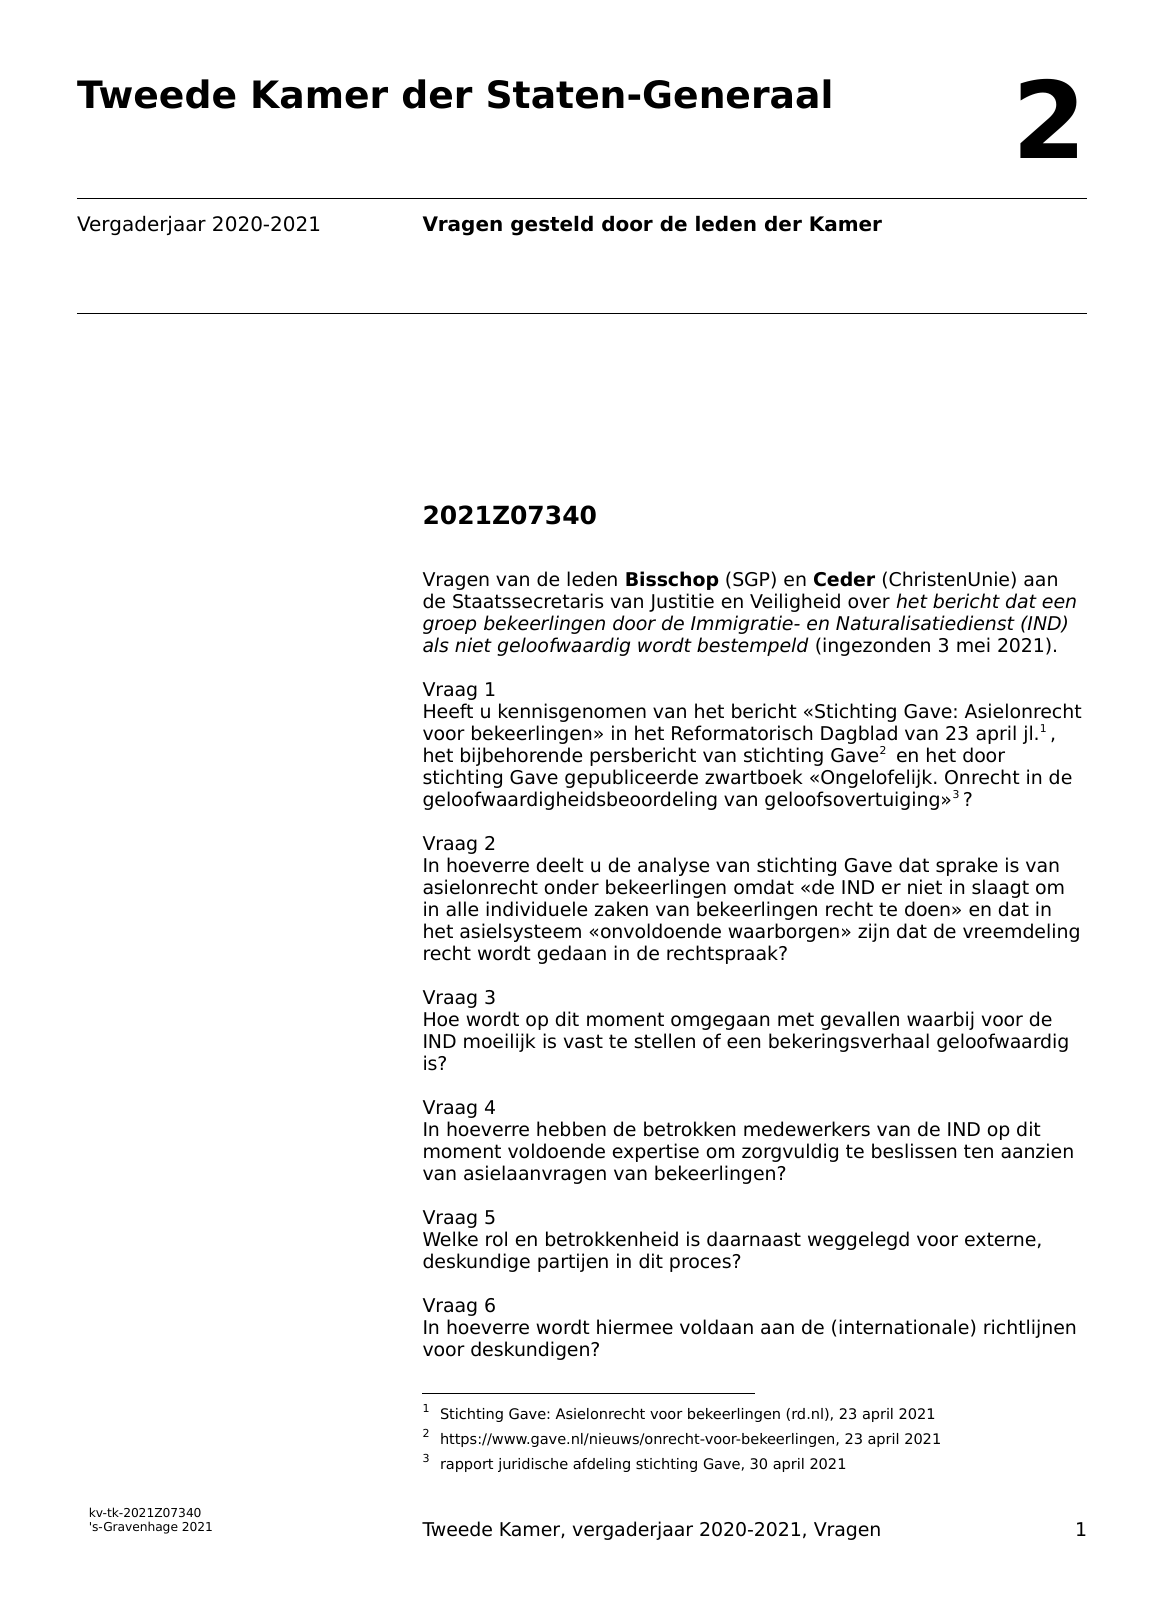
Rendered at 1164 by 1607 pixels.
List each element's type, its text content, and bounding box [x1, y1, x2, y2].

text In hoeverre hebben de betrokken medewerkers van de IND op dit moment voldoende expertise om zorgvuldig te beslissen ten aanzien van asielaanvragen van bekeerlingen? [422, 1119, 1087, 1185]
text Vraag 2 [422, 833, 1087, 855]
text kv-tk-2021Z07340 [88, 1506, 323, 1520]
text https://www.gave.nl/nieuws/onrecht-voor-bekeerlingen, 23 april 2021 [422, 1427, 1087, 1449]
text Vraag 1 [422, 679, 1087, 701]
text Vraag 3 [422, 987, 1087, 1009]
table_header 2 [886, 59, 1087, 198]
text Welke rol en betrokkenheid is daarnaast weggelegd voor externe, deskundige partijen in dit proces? [422, 1229, 1087, 1273]
text In hoeverre wordt hiermee voldaan aan de (internationale) richtlijnen voor deskundigen? [422, 1317, 1087, 1361]
table_cell Vergaderjaar 2020-2021 [77, 199, 422, 313]
text Hoe wordt op dit moment omgegaan met gevallen waarbij voor de IND moeilijk is vast te stellen of een bekeringsverhaal geloofwaardig is? [422, 1009, 1087, 1075]
text Stichting Gave: Asielonrecht voor bekeerlingen (rd.nl), 23 april 2021 [422, 1402, 1087, 1424]
text In hoeverre deelt u de analyse van stichting Gave dat sprake is van asielonrecht onder bekeerlingen omdat «de IND er niet in slaagt om in alle individuele zaken van bekeerlingen recht te doen» en dat in het asielsysteem «onvoldoende waarborgen» zijn dat de vreemdeling recht wordt gedaan in de rechtspraak? [422, 855, 1087, 965]
text Vraag 5 [422, 1207, 1087, 1229]
text Heeft u kennisgenomen van het bericht «Stichting Gave: Asielonrecht voor bekeerlingen» in het Reformatorisch Dagblad van 23 april jl., het bijbehorende persbericht van stichting Gave en het door stichting Gave gepubliceerde zwartboek «Ongelofelijk. Onrecht in de geloofwaardigheidsbeoordeling van geloofsovertuiging»? [422, 701, 1087, 811]
text 2021Z07340 [422, 501, 1087, 531]
text Vraag 6 [422, 1295, 1087, 1317]
text Vraag 4 [422, 1097, 1087, 1119]
table_cell Vragen gesteld door de leden der Kamer [422, 199, 1087, 313]
table_header Tweede Kamer der Staten-Generaal [77, 59, 886, 198]
text Vragen van de leden Bisschop (SGP) en Ceder (ChristenUnie) aan de Staatssecretaris van Justitie en Veiligheid over het bericht dat een groep bekeerlingen door de Immigratie- en Naturalisatiedienst (IND) als niet geloofwaardig wordt bestempeld (ingezonden 3 mei 2021). [422, 569, 1087, 657]
text rapport juridische afdeling stichting Gave, 30 april 2021 [422, 1452, 1087, 1474]
text 's-Gravenhage 2021 [88, 1520, 323, 1534]
